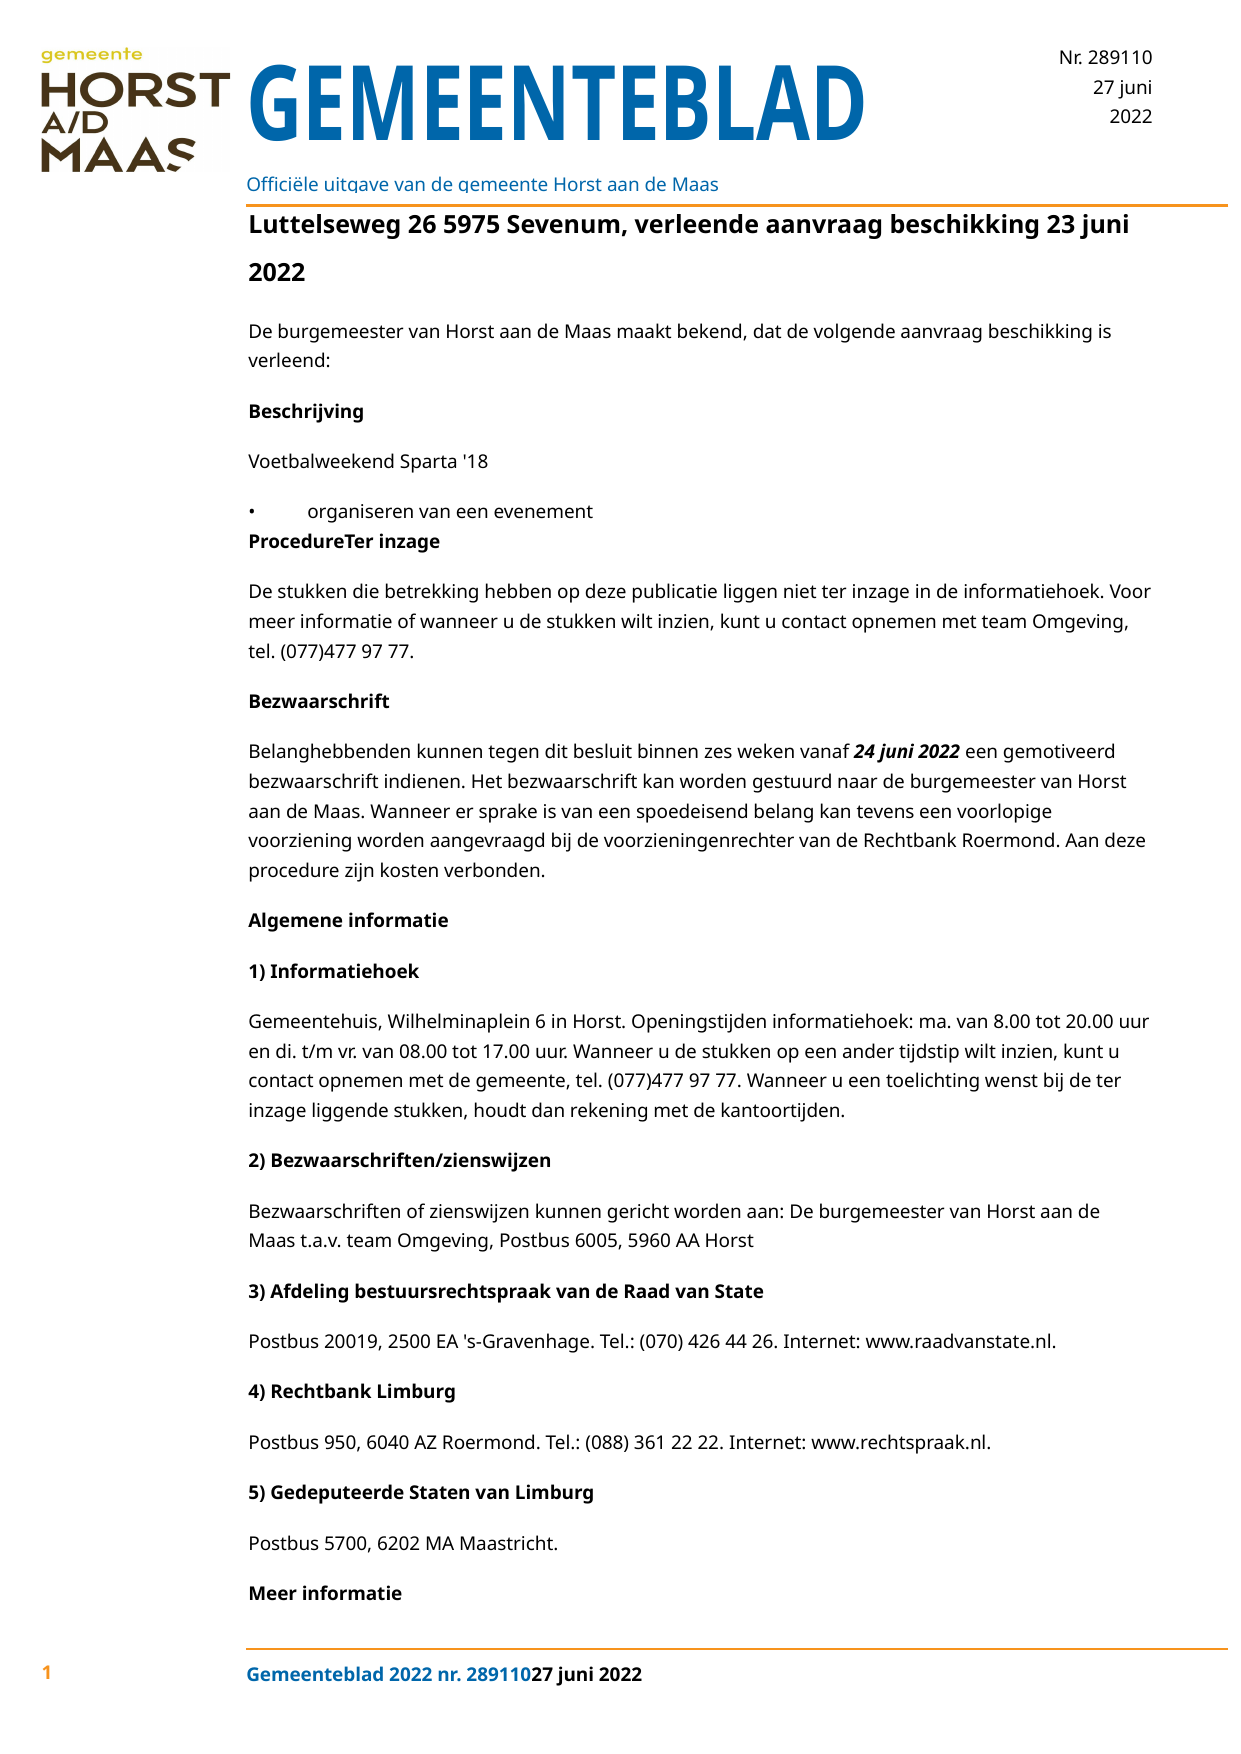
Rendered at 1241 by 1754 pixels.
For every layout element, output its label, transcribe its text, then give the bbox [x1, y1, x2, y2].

picture [41, 47, 231, 172]
text Bezwaarschriften of zienswijzen kunnen gericht worden aan: De burgemeester van Horst aan de Maas t.a.v. team Omgeving, Postbus 6005, 5960 AA Horst [248, 1198, 1152, 1253]
text Voetbalweekend Sparta '18 [248, 448, 1152, 474]
text Postbus 20019, 2500 EA 's-Gravenhage. Tel.: (070) 426 44 26. Internet: www.raadvanstate.nl. [248, 1328, 1152, 1354]
text Luttelseweg 26 5975 Sevenum, verleende aanvraag beschikking 23 juni 2022 [248, 207, 1152, 288]
text 4) Rechtbank Limburg [248, 1379, 1152, 1404]
text De stukken die betrekking hebben op deze publicatie liggen niet ter inzage in de informatiehoek. Voor meer informatie of wanneer u de stukken wilt inzien, kunt u contact opnemen met team Omgeving, tel. (077)477 97 77. [248, 579, 1152, 664]
text Bezwaarschrift [248, 688, 1152, 714]
text 5) Gedeputeerde Staten van Limburg [248, 1479, 1152, 1505]
text Meer informatie [248, 1580, 1152, 1606]
text Beschrijving [248, 398, 1152, 424]
text Algemene informatie [248, 907, 1152, 933]
text 3) Afdeling bestuursrechtspraak van de Raad van State [248, 1278, 1152, 1304]
text 2) Bezwaarschriften/zienswijzen [248, 1147, 1152, 1173]
text Postbus 5700, 6202 MA Maastricht. [248, 1530, 1152, 1556]
text 1) Informatiehoek [248, 958, 1152, 984]
text ProcedureTer inzage [248, 528, 1152, 554]
text Gemeentehuis, Wilhelminaplein 6 in Horst. Openingstijden informatiehoek: ma. van 8.00 tot 20.00 uur en di. t/m vr. van 08.00 tot 17.00 uur. Wanneer u de stukken op een ander tijdstip wilt inzien, kunt u contact opnemen met de gemeente, tel. (077)477 97 77. Wanneer u een toelichting wenst bij de ter inzage liggende stukken, houdt dan rekening met de kantoortijden. [248, 1008, 1152, 1123]
text Postbus 950, 6040 AZ Roermond. Tel.: (088) 361 22 22. Internet: www.rechtspraak.nl. [248, 1429, 1152, 1455]
text De burgemeester van Horst aan de Maas maakt bekend, dat de volgende aanvraag beschikking is verleend: [248, 318, 1152, 373]
text Belanghebbenden kunnen tegen dit besluit binnen zes weken vanaf 24 juni 2022 een gemotiveerd bezwaarschrift indienen. Het bezwaarschrift kan worden gestuurd naar de burgemeester van Horst aan de Maas. Wanneer er sprake is van een spoedeisend belang kan tevens een voorlopige voorziening worden aangevraagd bij de voorzieningenrechter van de Rechtbank Roermond. Aan deze procedure zijn kosten verbonden. [248, 739, 1152, 883]
list organiseren van een evenement [248, 499, 1152, 524]
